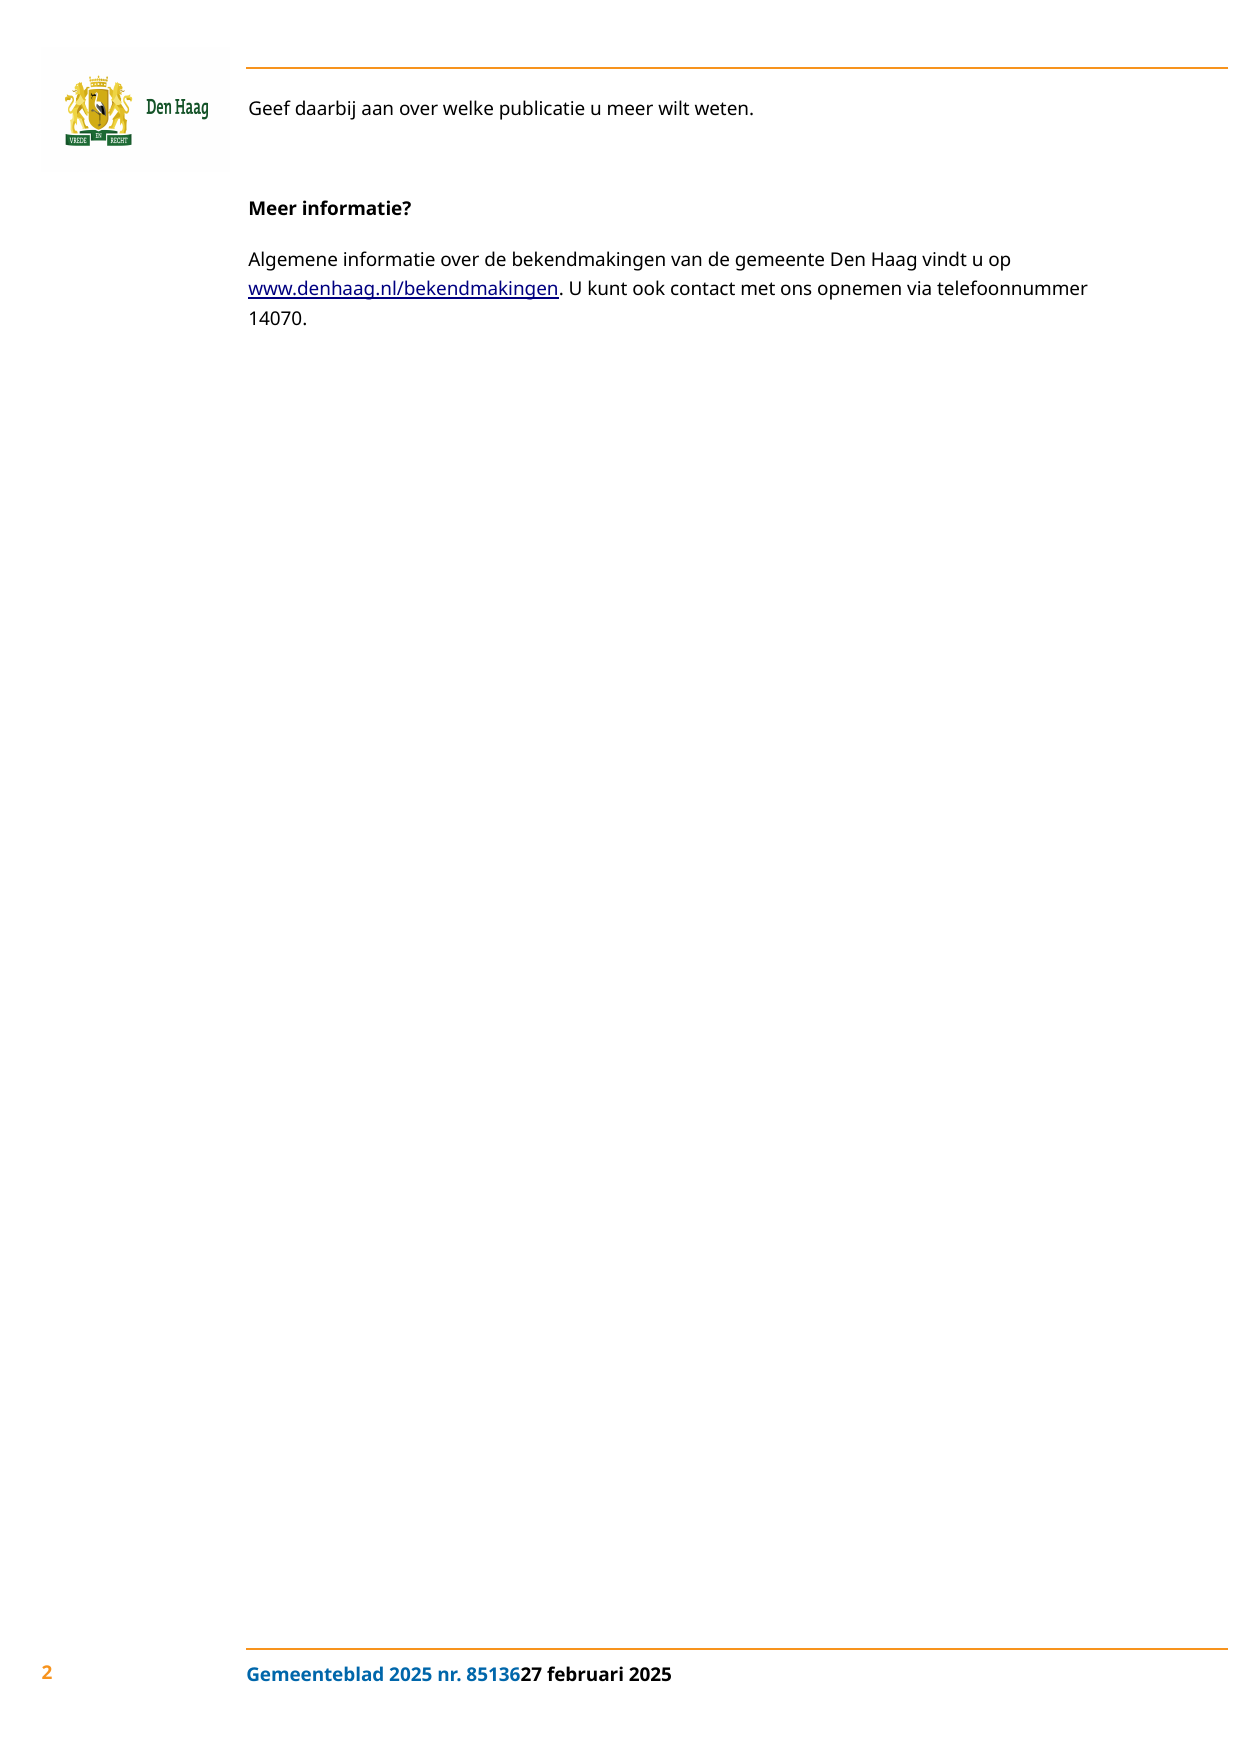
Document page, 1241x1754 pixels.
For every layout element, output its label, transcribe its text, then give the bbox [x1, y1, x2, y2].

text Geef daarbij aan over welke publicatie u meer wilt weten. [248, 95, 1152, 121]
picture [41, 47, 231, 172]
text Algemene informatie over de bekendmakingen van de gemeente Den Haag vindt u op www.denhaag.nl/bekendmakingen. U kunt ook contact met ons opnemen via telefoonnummer 14070. [248, 246, 1152, 331]
text Meer informatie? [248, 196, 1152, 221]
